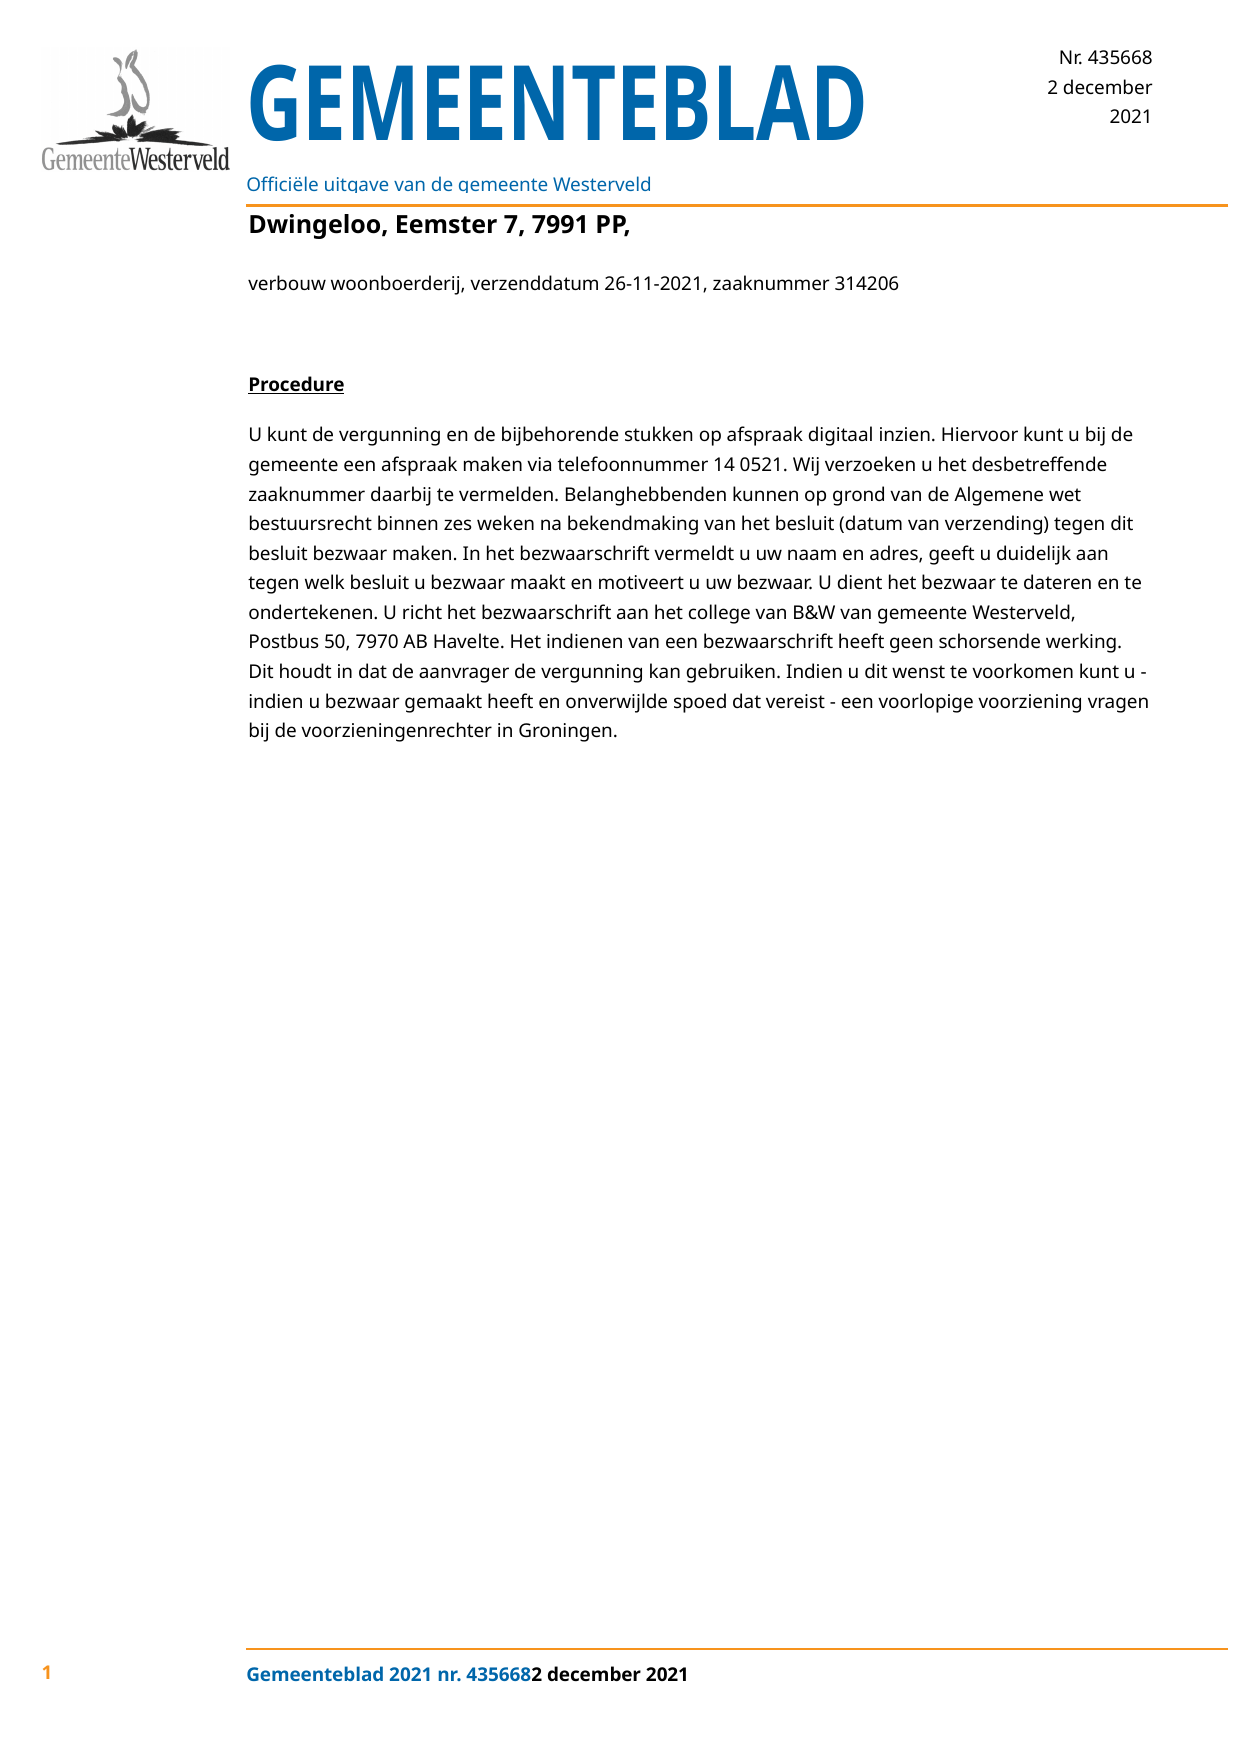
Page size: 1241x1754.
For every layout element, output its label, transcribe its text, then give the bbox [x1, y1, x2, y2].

picture [41, 47, 231, 172]
text Dwingeloo, Eemster 7, 7991 PP, [248, 207, 1152, 241]
text verbouw woonboerderij, verzenddatum 26-11-2021, zaaknummer 314206 [248, 270, 1152, 296]
text U kunt de vergunning en de bijbehorende stukken op afspraak digitaal inzien. Hiervoor kunt u bij de gemeente een afspraak maken via telefoonnummer 14 0521. Wij verzoeken u het desbetreffende zaaknummer daarbij te vermelden. Belanghebbenden kunnen op grond van de Algemene wet bestuursrecht binnen zes weken na bekendmaking van het besluit (datum van verzending) tegen dit besluit bezwaar maken. In het bezwaarschrift vermeldt u uw naam en adres, geeft u duidelijk aan tegen welk besluit u bezwaar maakt en motiveert u uw bezwaar. U dient het bezwaar te dateren en te ondertekenen. U richt het bezwaarschrift aan het college van B&W van gemeente Westerveld, Postbus 50, 7970 AB Havelte. Het indienen van een bezwaarschrift heeft geen schorsende werking. Dit houdt in dat de aanvrager de vergunning kan gebruiken. Indien u dit wenst te voorkomen kunt u - indien u bezwaar gemaakt heeft en onverwijlde spoed dat vereist - een voorlopige voorziening vragen bij de voorzieningenrechter in Groningen. [248, 422, 1152, 743]
text Procedure [248, 371, 1152, 397]
